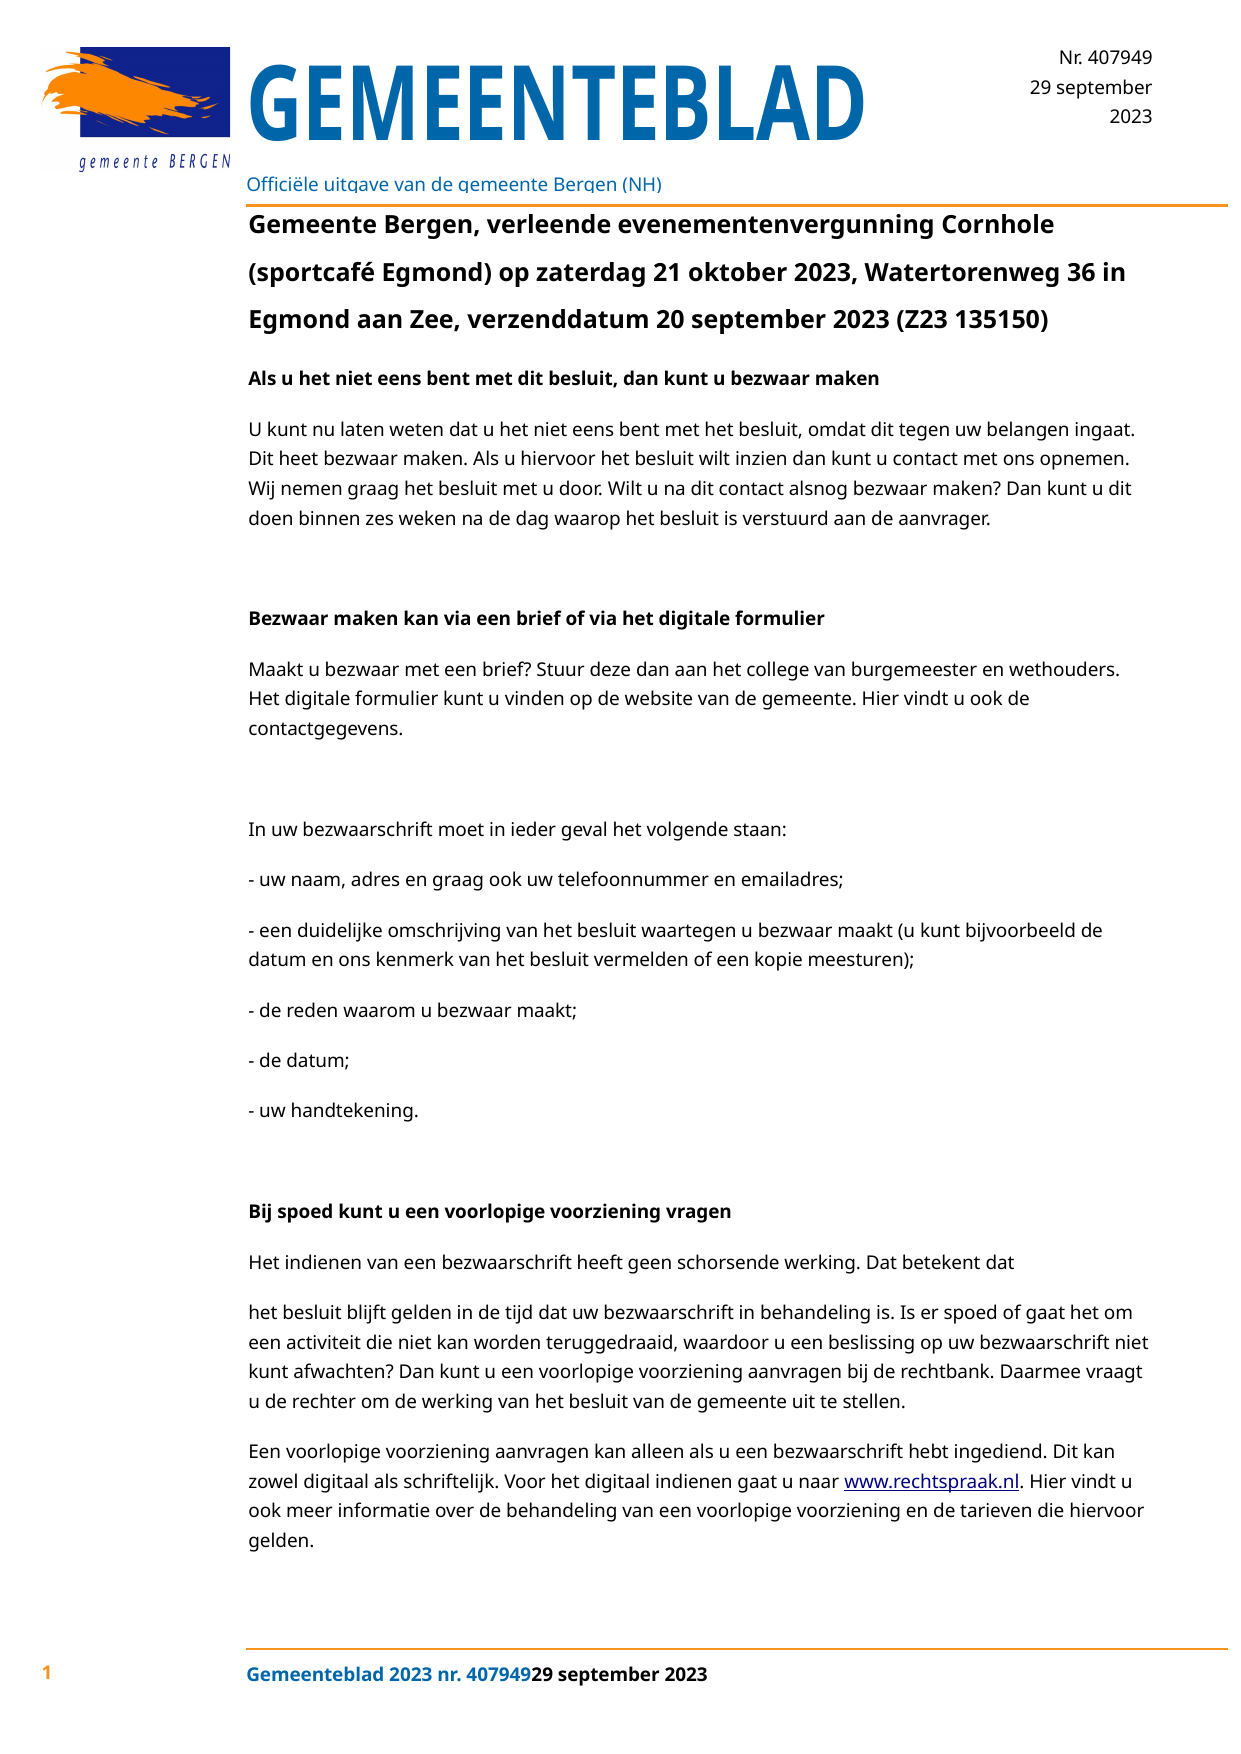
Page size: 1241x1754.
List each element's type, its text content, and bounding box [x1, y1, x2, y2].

text - uw naam, adres en graag ook uw telefoonnummer en emailadres; [248, 866, 1152, 892]
text Het indienen van een bezwaarschrift heeft geen schorsende werking. Dat betekent dat [248, 1249, 1152, 1274]
text Bij spoed kunt u een voorlopige voorziening vragen [248, 1198, 1152, 1224]
text - uw handtekening. [248, 1098, 1152, 1123]
text Bezwaar maken kan via een brief of via het digitale formulier [248, 606, 1152, 631]
text Een voorlopige voorziening aanvragen kan alleen als u een bezwaarschrift hebt ingediend. Dit kan zowel digitaal als schriftelijk. Voor het digitaal indienen gaat u naar www.rechtspraak.nl. Hier vindt u ook meer informatie over de behandeling van een voorlopige voorziening en de tarieven die hiervoor gelden. [248, 1438, 1152, 1553]
text het besluit blijft gelden in de tijd dat uw bezwaarschrift in behandeling is. Is er spoed of gaat het om een activiteit die niet kan worden teruggedraaid, waardoor u een beslissing op uw bezwaarschrift niet kunt afwachten? Dan kunt u een voorlopige voorziening aanvragen bij de rechtbank. Daarmee vraagt u de rechter om de werking van het besluit van de gemeente uit te stellen. [248, 1299, 1152, 1414]
text In uw bezwaarschrift moet in ieder geval het volgende staan: [248, 816, 1152, 842]
text U kunt nu laten weten dat u het niet eens bent met het besluit, omdat dit tegen uw belangen ingaat. Dit heet bezwaar maken. Als u hiervoor het besluit wilt inzien dan kunt u contact met ons opnemen. Wij nemen graag het besluit met u door. Wilt u na dit contact alsnog bezwaar maken? Dan kunt u dit doen binnen zes weken na de dag waarop het besluit is verstuurd aan de aanvrager. [248, 416, 1152, 530]
text - de datum; [248, 1047, 1152, 1073]
picture [41, 47, 231, 172]
text - een duidelijke omschrijving van het besluit waartegen u bezwaar maakt (u kunt bijvoorbeeld de datum en ons kenmerk van het besluit vermelden of een kopie meesturen); [248, 917, 1152, 972]
text Maakt u bezwaar met een brief? Stuur deze dan aan het college van burgemeester en wethouders. Het digitale formulier kunt u vinden op de website van de gemeente. Hier vindt u ook de contactgegevens. [248, 656, 1152, 741]
text - de reden waarom u bezwaar maakt; [248, 997, 1152, 1022]
text Gemeente Bergen, verleende evenementenvergunning Cornhole (sportcafé Egmond) op zaterdag 21 oktober 2023, Watertorenweg 36 in Egmond aan Zee, verzenddatum 20 september 2023 (Z23 135150) [248, 207, 1152, 336]
text Als u het niet eens bent met dit besluit, dan kunt u bezwaar maken [248, 366, 1152, 391]
